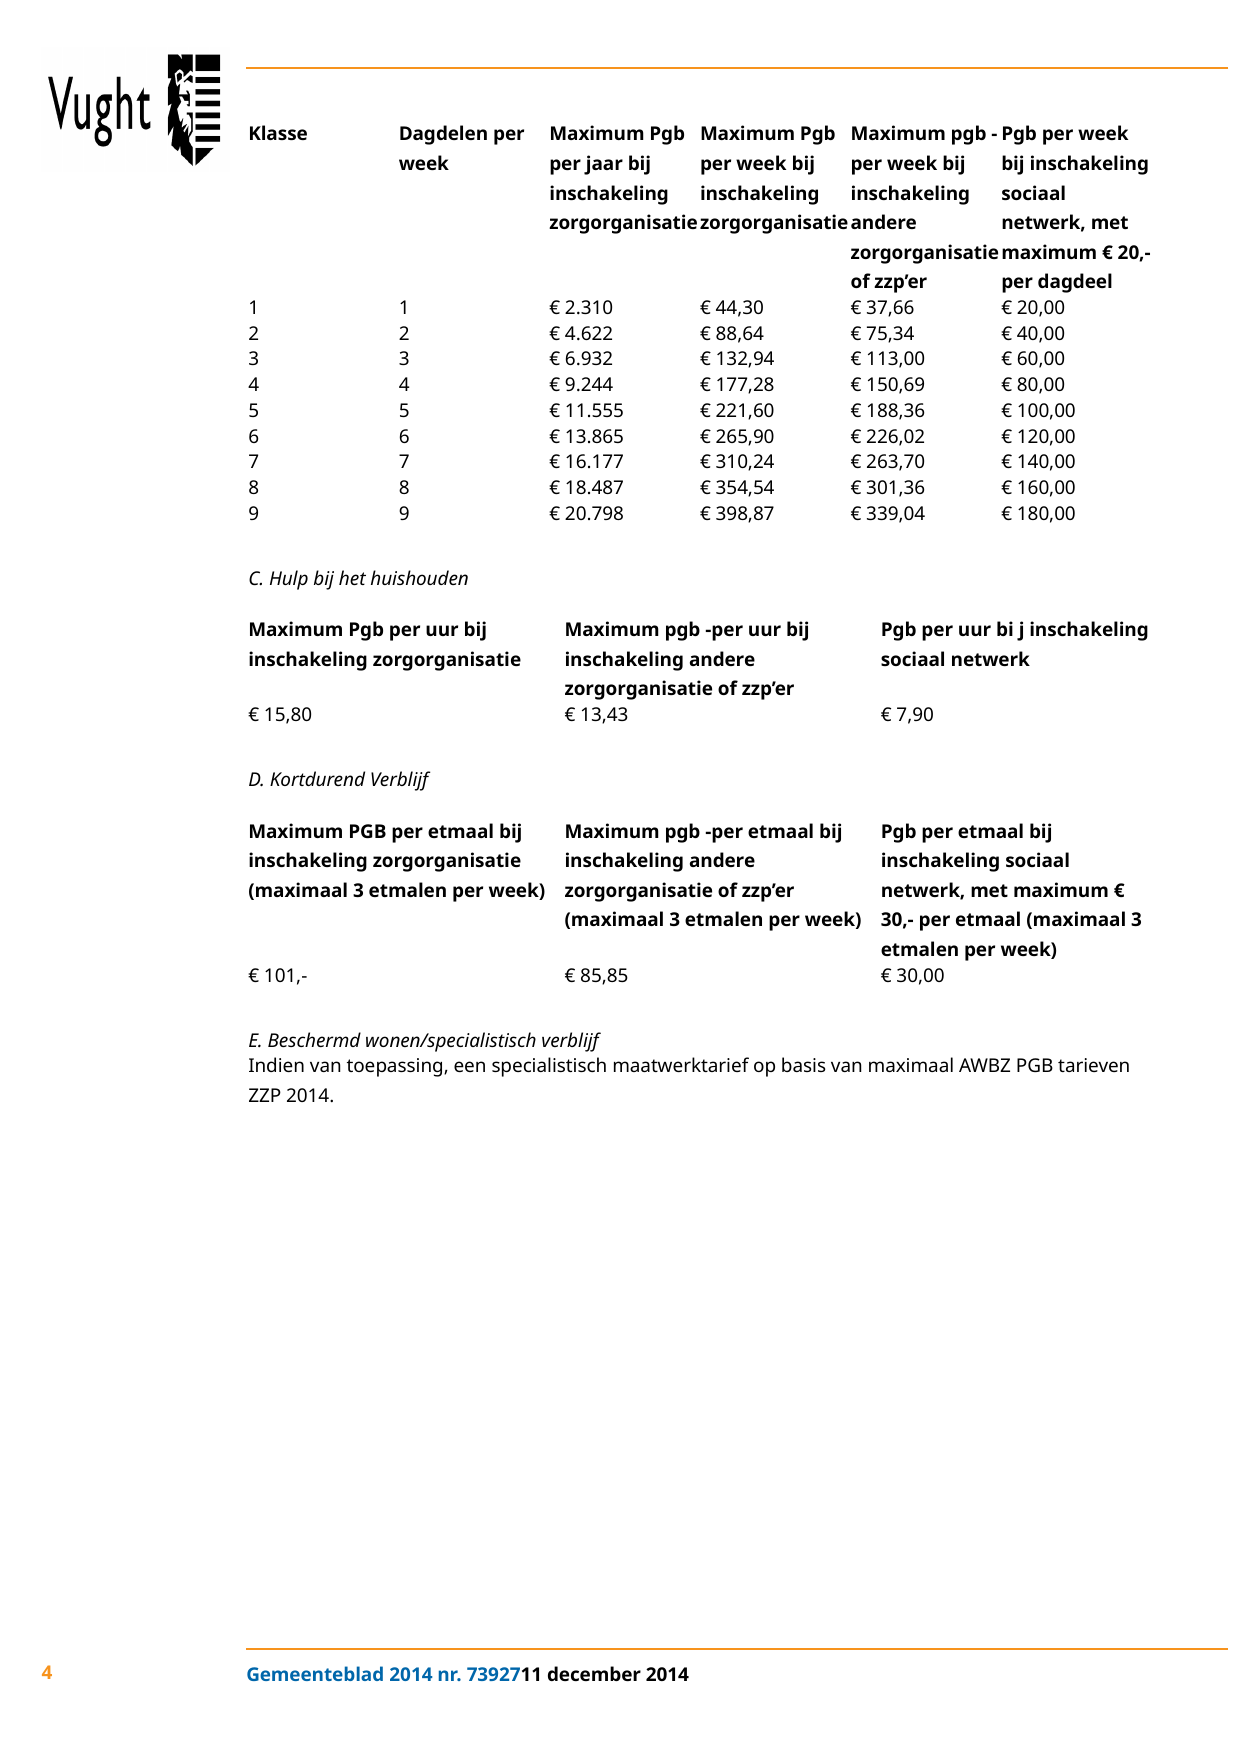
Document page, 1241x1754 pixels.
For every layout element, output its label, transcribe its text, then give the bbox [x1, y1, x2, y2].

table_cell € 263,70 [850, 449, 1001, 474]
table_cell € 140,00 [1001, 449, 1152, 474]
table_cell 5 [248, 397, 398, 423]
table_cell 4 [248, 371, 398, 397]
table_cell € 150,69 [850, 371, 1001, 397]
table_cell € 120,00 [1001, 423, 1152, 448]
table_cell 3 [399, 346, 549, 371]
table_header Maximum Pgb per jaar bij inschakeling zorgorganisatie [549, 121, 700, 294]
table_header Maximum pgb -per uur bij inschakeling andere zorgorganisatie of zzp’er [564, 616, 881, 701]
table_cell 5 [399, 397, 549, 423]
picture [41, 47, 231, 172]
table_header Pgb per etmaal bij inschakeling sociaal netwerk, met maximum € 30,- per etmaal (maximaal 3 etmalen per week) [881, 818, 1152, 962]
table_cell € 177,28 [700, 371, 850, 397]
table_cell € 60,00 [1001, 346, 1152, 371]
table_cell € 221,60 [700, 397, 850, 423]
table_cell € 44,30 [700, 294, 850, 320]
table_cell 7 [248, 449, 398, 474]
table_header Pgb per uur bi j inschakeling sociaal netwerk [881, 616, 1152, 701]
table_cell € 20,00 [1001, 294, 1152, 320]
table_cell € 339,04 [850, 500, 1001, 526]
table_cell € 6.932 [549, 346, 700, 371]
table_cell 9 [248, 500, 398, 526]
table_header Maximum pgb -per week bij inschakeling andere zorgorganisatie of zzp’er [850, 121, 1001, 294]
table_cell 2 [399, 320, 549, 346]
table_cell 8 [399, 474, 549, 500]
table_header Maximum Pgb per uur bij inschakeling zorgorganisatie [248, 616, 564, 701]
table_header Pgb per week bij inschakeling sociaal netwerk, met maximum € 20,- per dagdeel [1001, 121, 1152, 294]
table_cell € 13.865 [549, 423, 700, 448]
table_cell € 20.798 [549, 500, 700, 526]
table_cell € 100,00 [1001, 397, 1152, 423]
table_cell 8 [248, 474, 398, 500]
table_cell 7 [399, 449, 549, 474]
table_cell € 2.310 [549, 294, 700, 320]
table_cell 2 [248, 320, 398, 346]
table_cell € 7,90 [881, 701, 1152, 727]
table_header Maximum PGB per etmaal bij inschakeling zorgorganisatie (maximaal 3 etmalen per week) [248, 818, 564, 962]
table_cell 1 [248, 294, 398, 320]
table_cell € 113,00 [850, 346, 1001, 371]
table_cell € 75,34 [850, 320, 1001, 346]
table_cell 1 [399, 294, 549, 320]
table_cell 3 [248, 346, 398, 371]
table_cell 6 [399, 423, 549, 448]
table_cell € 15,80 [248, 701, 564, 727]
table_cell € 4.622 [549, 320, 700, 346]
table_cell € 226,02 [850, 423, 1001, 448]
table_header Klasse [248, 121, 398, 294]
text C. Hulp bij het huishouden [248, 565, 1152, 591]
table_cell € 301,36 [850, 474, 1001, 500]
table_cell € 40,00 [1001, 320, 1152, 346]
text E. Beschermd wonen/specialistisch verblijf [248, 1027, 1152, 1053]
table_cell € 265,90 [700, 423, 850, 448]
table_cell € 354,54 [700, 474, 850, 500]
table_cell € 101,- [248, 962, 564, 988]
table_cell 9 [399, 500, 549, 526]
table_cell 6 [248, 423, 398, 448]
table_header Dagdelen per week [399, 121, 549, 294]
table_cell € 16.177 [549, 449, 700, 474]
table_cell € 398,87 [700, 500, 850, 526]
table_cell 4 [399, 371, 549, 397]
text Indien van toepassing, een specialistisch maatwerktarief op basis van maximaal AWBZ PGB tarieven ZZP 2014. [248, 1053, 1152, 1108]
table_cell € 160,00 [1001, 474, 1152, 500]
text D. Kortdurend Verblijf [248, 766, 1152, 792]
table_header Maximum pgb -per etmaal bij inschakeling andere zorgorganisatie of zzp’er (maximaal 3 etmalen per week) [564, 818, 881, 962]
table_cell € 180,00 [1001, 500, 1152, 526]
table_cell € 85,85 [564, 962, 881, 988]
table_cell € 80,00 [1001, 371, 1152, 397]
table_cell € 18.487 [549, 474, 700, 500]
table_cell € 13,43 [564, 701, 881, 727]
table_header Maximum Pgb per week bij inschakeling zorgorganisatie [700, 121, 850, 294]
table_cell € 188,36 [850, 397, 1001, 423]
table_cell € 88,64 [700, 320, 850, 346]
table_cell € 310,24 [700, 449, 850, 474]
table_cell € 30,00 [881, 962, 1152, 988]
table_cell € 37,66 [850, 294, 1001, 320]
table_cell € 11.555 [549, 397, 700, 423]
table_cell € 9.244 [549, 371, 700, 397]
table_cell € 132,94 [700, 346, 850, 371]
